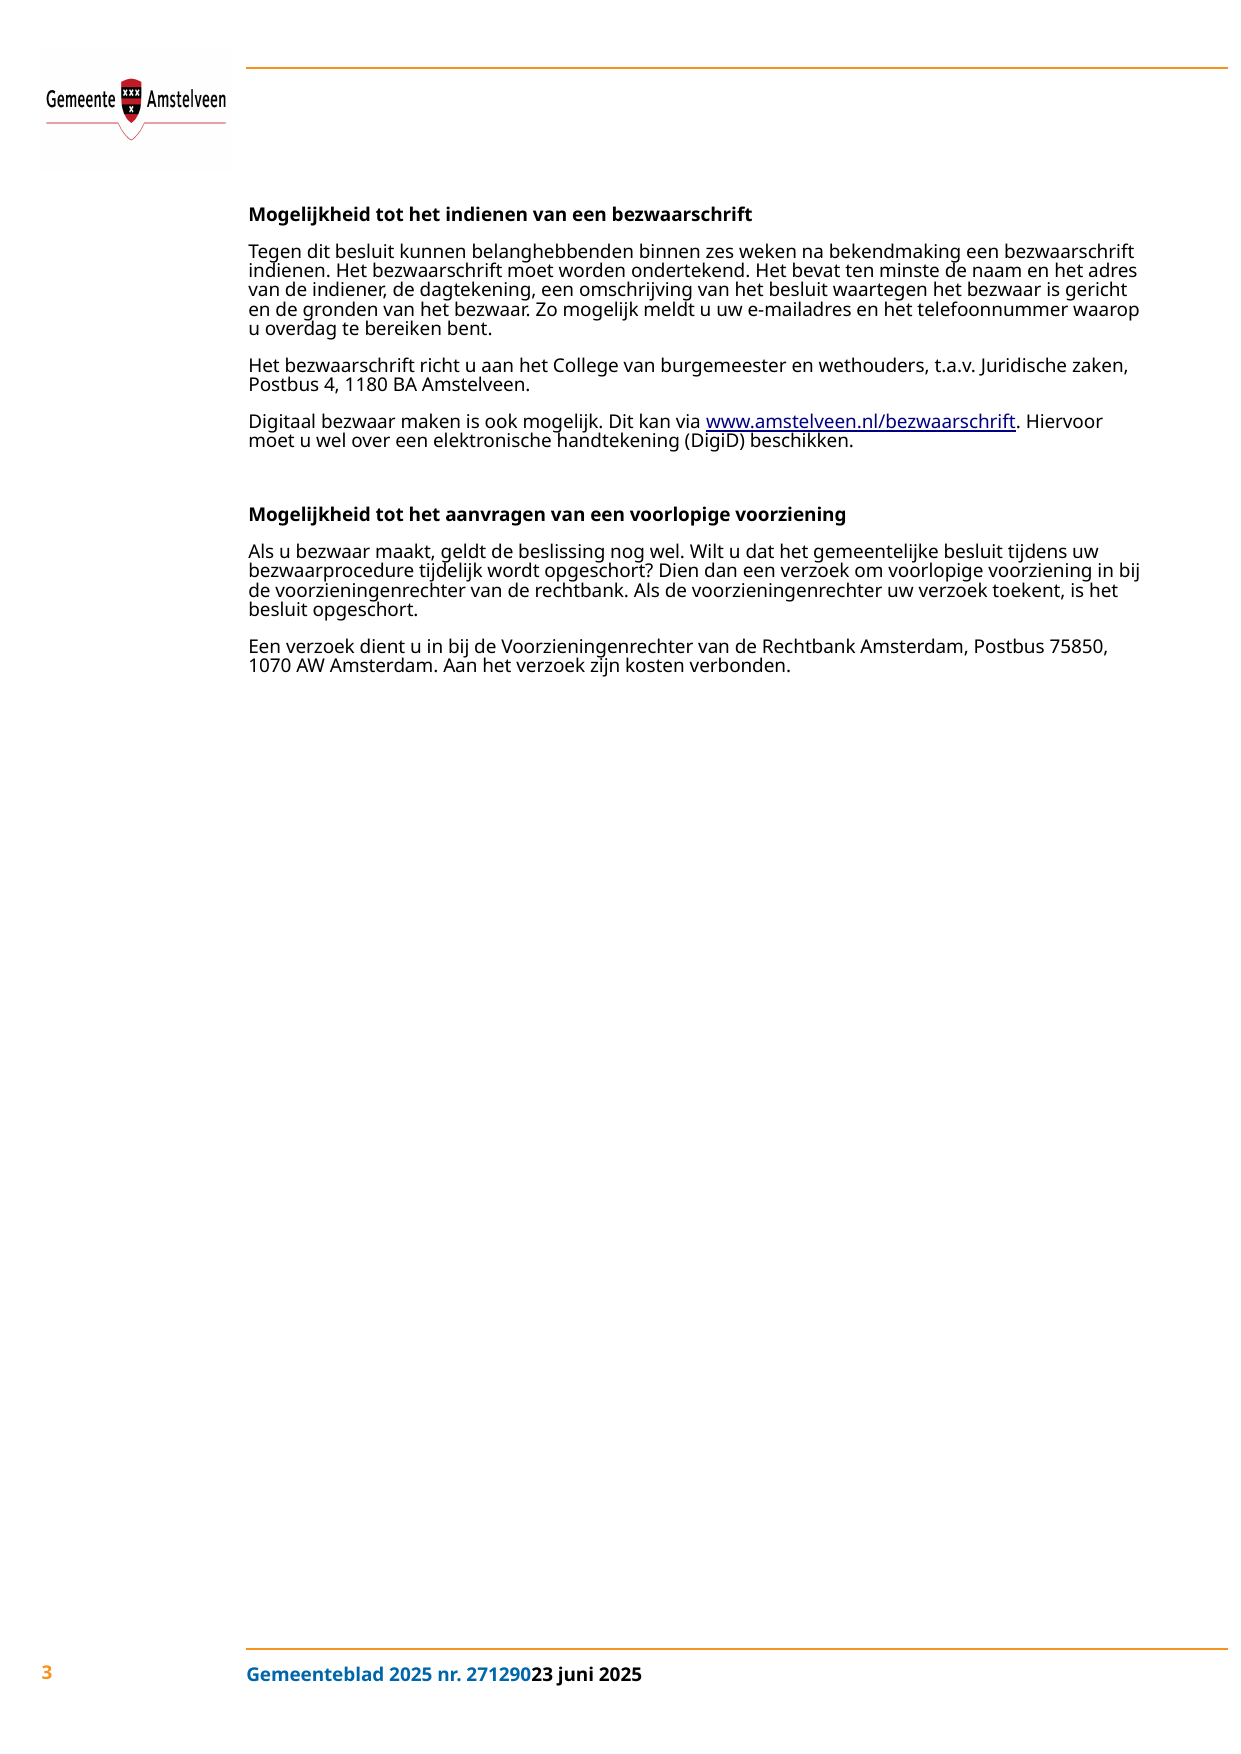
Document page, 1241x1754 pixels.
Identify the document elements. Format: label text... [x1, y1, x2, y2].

text Het bezwaarschrift richt u aan het College van burgemeester en wethouders, t.a.v. Juridische zaken, Postbus 4, 1180 BA Amstelveen. [248, 357, 1152, 395]
text Tegen dit besluit kunnen belanghebbenden binnen zes weken na bekendmaking een bezwaarschrift indienen. Het bezwaarschrift moet worden ondertekend. Het bevat ten minste de naam en het adres van de indiener, de dagtekening, een omschrijving van het besluit waartegen het bezwaar is gericht en de gronden van het bezwaar. Zo mogelijk meldt u uw e-mailadres en het telefoonnummer waarop u overdag te bereiken bent. [248, 243, 1152, 339]
text Mogelijkheid tot het indienen van een bezwaarschrift [248, 206, 1152, 225]
text Digitaal bezwaar maken is ook mogelijk. Dit kan via www.amstelveen.nl/bezwaarschrift. Hiervoor moet u wel over een elektronische handtekening (DigiD) beschikken. [248, 413, 1152, 452]
picture [41, 47, 231, 172]
text Een verzoek dient u in bij de Voorzieningenrechter van de Rechtbank Amsterdam, Postbus 75850, 1070 AW Amsterdam. Aan het verzoek zijn kosten verbonden. [248, 638, 1152, 677]
text Mogelijkheid tot het aanvragen van een voorlopige voorziening [248, 506, 1152, 526]
text Als u bezwaar maakt, geldt de beslissing nog wel. Wilt u dat het gemeentelijke besluit tijdens uw bezwaarprocedure tijdelijk wordt opgeschort? Dien dan een verzoek om voorlopige voorziening in bij de voorzieningenrechter van de rechtbank. Als de voorzieningenrechter uw verzoek toekent, is het besluit opgeschort. [248, 543, 1152, 620]
